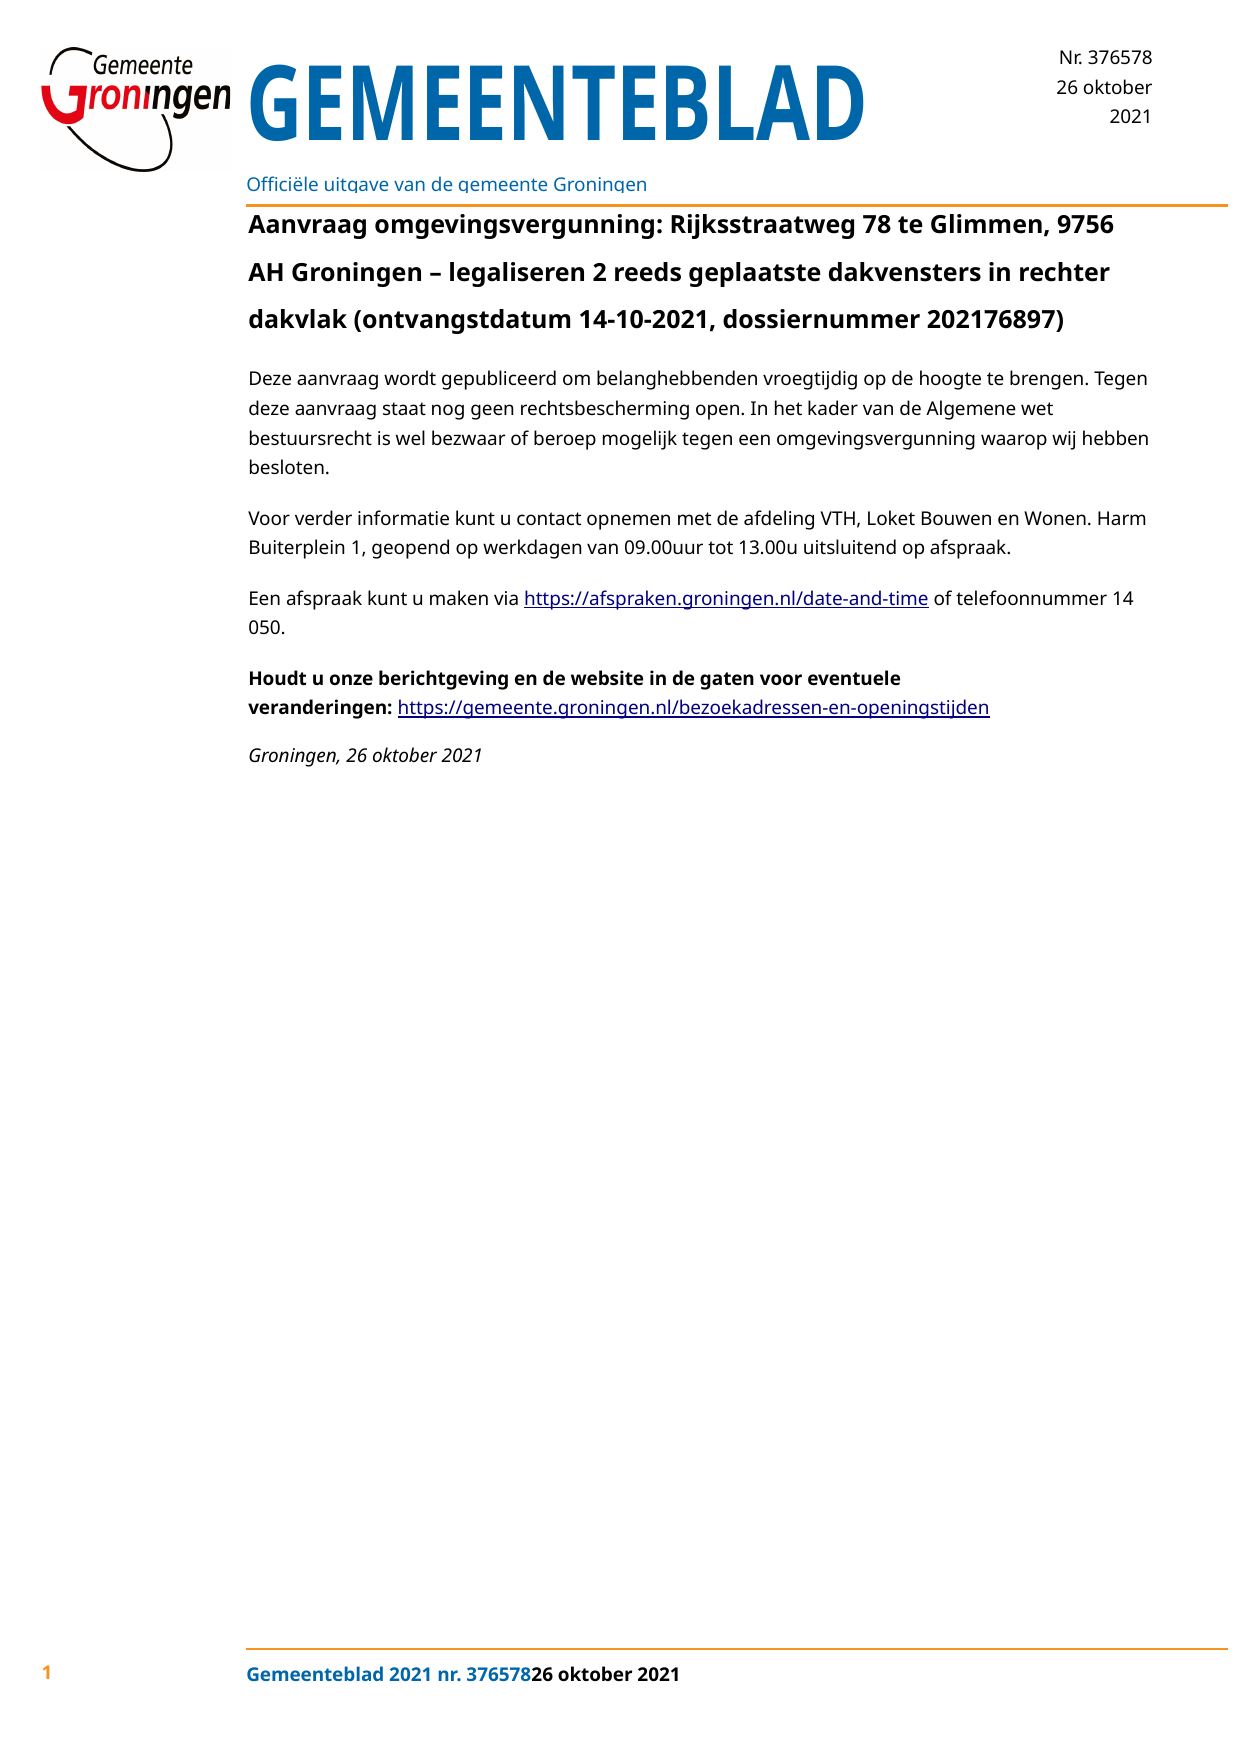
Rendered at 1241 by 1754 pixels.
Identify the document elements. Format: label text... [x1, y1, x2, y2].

picture [41, 47, 231, 172]
text Een afspraak kunt u maken via https://afspraken.groningen.nl/date-and-time of telefoonnummer 14 050. [248, 585, 1152, 640]
text Houdt u onze berichtgeving en de website in de gaten voor eventuele veranderingen: https://gemeente.groningen.nl/bezoekadressen-en-openingstijden [248, 665, 1152, 720]
text Groningen, 26 oktober 2021 [248, 742, 1152, 768]
text Aanvraag omgevingsvergunning: Rijksstraatweg 78 te Glimmen, 9756 AH Groningen – legaliseren 2 reeds geplaatste dakvensters in rechter dakvlak (ontvangstdatum 14-10-2021, dossiernummer 202176897) [248, 207, 1152, 336]
text Deze aanvraag wordt gepubliceerd om belanghebbenden vroegtijdig op de hoogte te brengen. Tegen deze aanvraag staat nog geen rechtsbescherming open. In het kader van de Algemene wet bestuursrecht is wel bezwaar of beroep mogelijk tegen een omgevingsvergunning waarop wij hebben besloten. [248, 366, 1152, 480]
text Voor verder informatie kunt u contact opnemen met de afdeling VTH, Loket Bouwen en Wonen. Harm Buiterplein 1, geopend op werkdagen van 09.00uur tot 13.00u uitsluitend op afspraak. [248, 505, 1152, 560]
